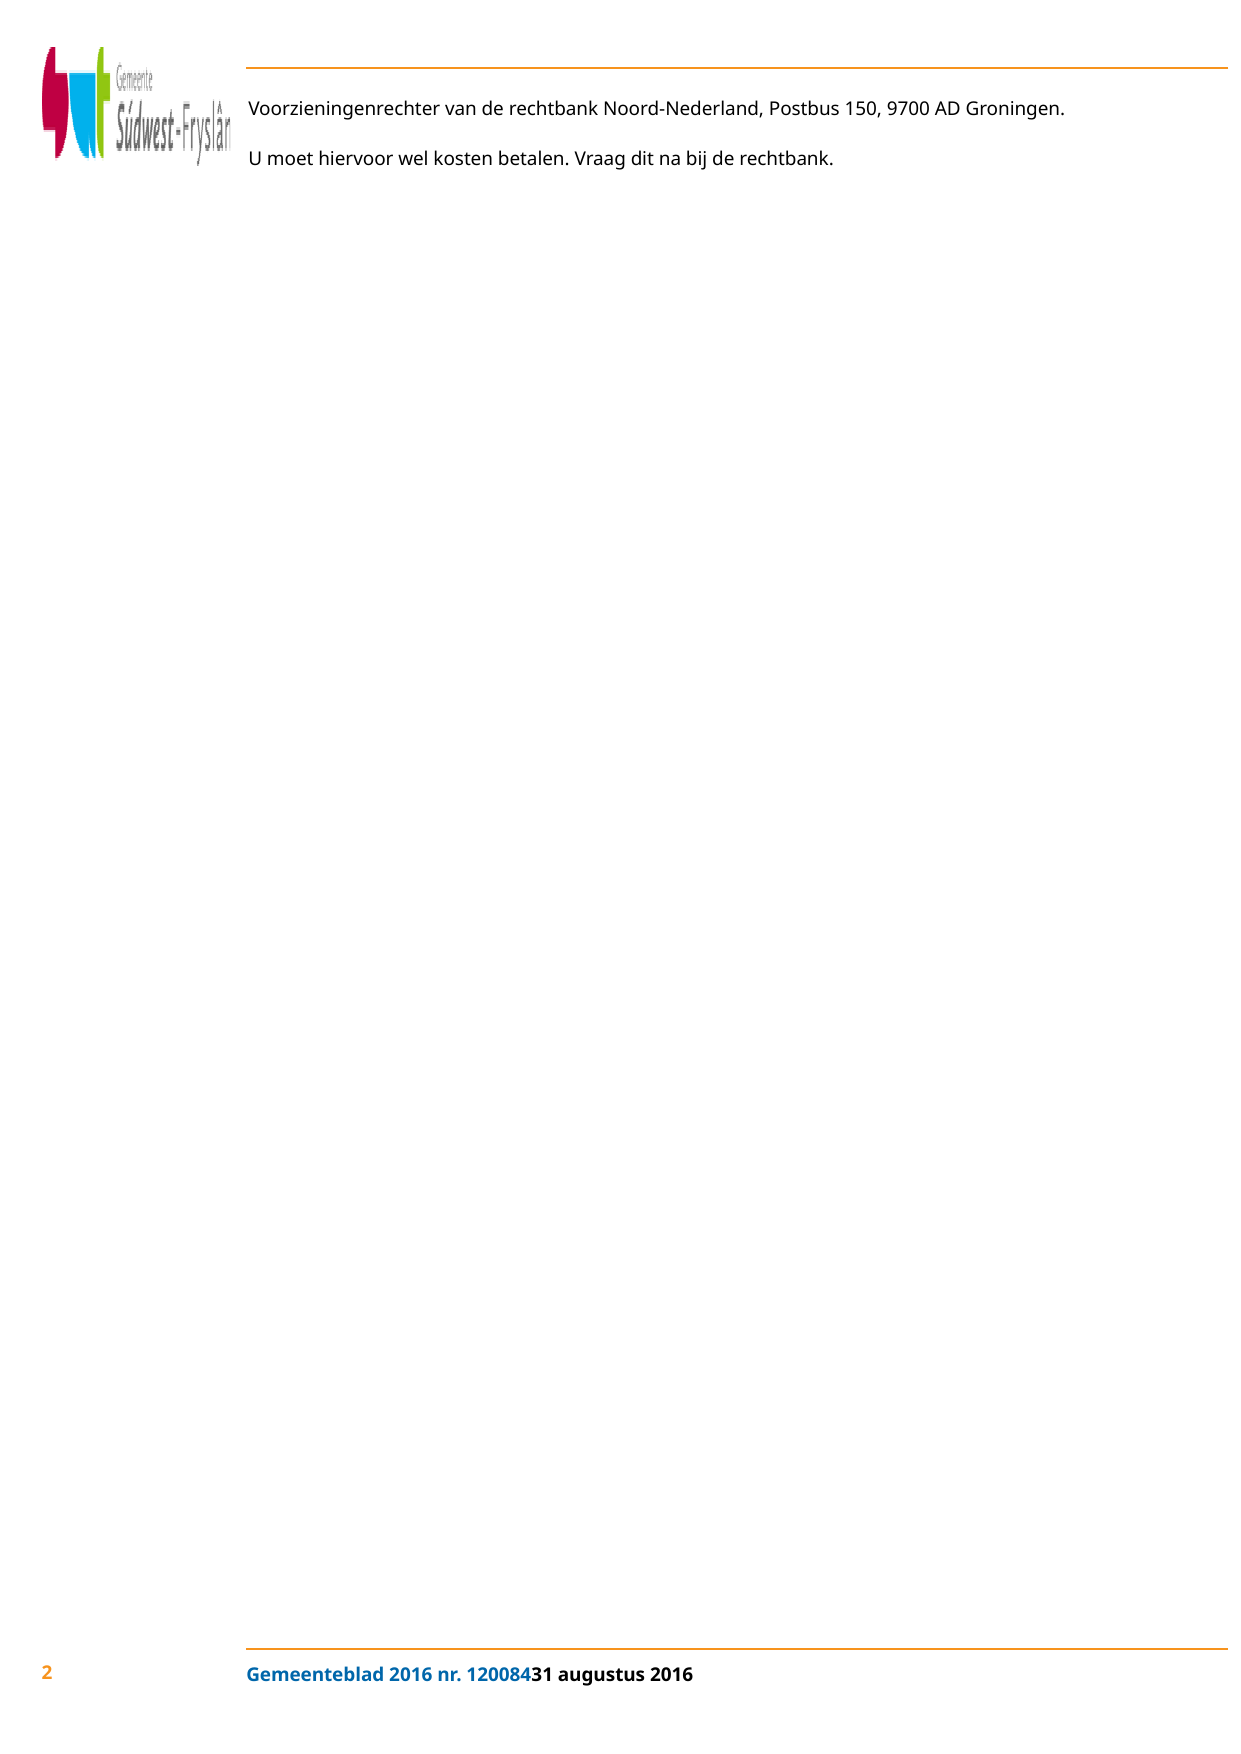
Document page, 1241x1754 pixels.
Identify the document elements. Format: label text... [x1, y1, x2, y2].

picture [41, 47, 231, 172]
text Voorzieningenrechter van de rechtbank Noord-Nederland, Postbus 150, 9700 AD Groningen. [248, 95, 1152, 121]
text U moet hiervoor wel kosten betalen. Vraag dit na bij de rechtbank. [248, 145, 1152, 171]
